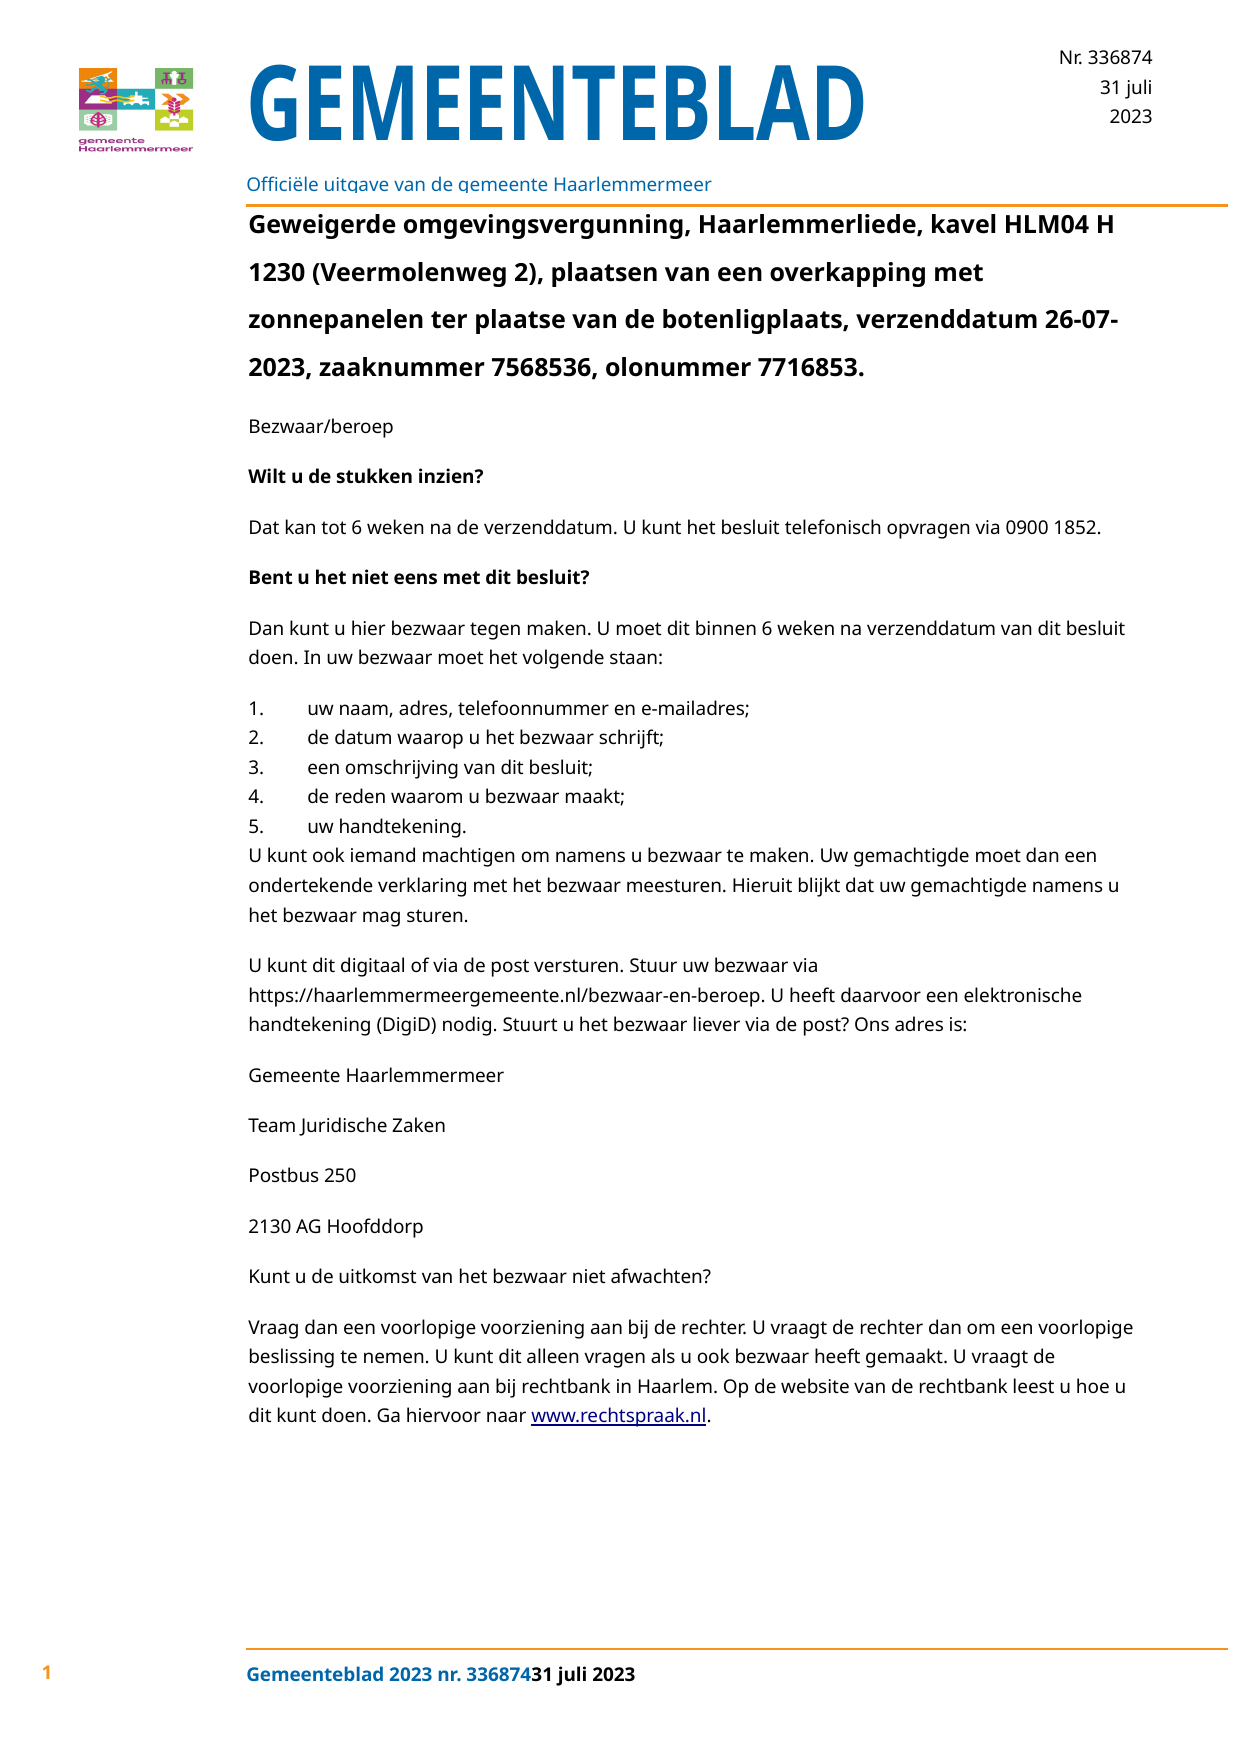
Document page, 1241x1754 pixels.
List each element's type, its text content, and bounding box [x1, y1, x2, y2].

list een omschrijving van dit besluit; [248, 754, 1152, 780]
text U kunt ook iemand machtigen om namens u bezwaar te maken. Uw gemachtigde moet dan een ondertekende verklaring met het bezwaar meesturen. Hieruit blijkt dat uw gemachtigde namens u het bezwaar mag sturen. [248, 843, 1152, 928]
text Postbus 250 [248, 1163, 1152, 1188]
text U kunt dit digitaal of via de post versturen. Stuur uw bezwaar via https://haarlemmermeergemeente.nl/bezwaar-en-beroep. U heeft daarvoor een elektronische handtekening (DigiD) nodig. Stuurt u het bezwaar liever via de post? Ons adres is: [248, 952, 1152, 1037]
text Geweigerde omgevingsvergunning, Haarlemmerliede, kavel HLM04 H 1230 (Veermolenweg 2), plaatsen van een overkapping met zonnepanelen ter plaatse van de botenligplaats, verzenddatum 26-07-2023, zaaknummer 7568536, olonummer 7716853. [248, 207, 1152, 384]
list uw naam, adres, telefoonnummer en e-mailadres; [248, 695, 1152, 721]
list de datum waarop u het bezwaar schrijft; [248, 724, 1152, 750]
text Vraag dan een voorlopige voorziening aan bij de rechter. U vraagt de rechter dan om een voorlopige beslissing te nemen. U kunt dit alleen vragen als u ook bezwaar heeft gemaakt. U vraagt de voorlopige voorziening aan bij rechtbank in Haarlem. Op de website van de rechtbank leest u hoe u dit kunt doen. Ga hiervoor naar www.rechtspraak.nl. [248, 1314, 1152, 1428]
text Gemeente Haarlemmermeer [248, 1062, 1152, 1088]
text Bezwaar/beroep [248, 413, 1152, 439]
text Kunt u de uitkomst van het bezwaar niet afwachten? [248, 1263, 1152, 1289]
text Bent u het niet eens met dit besluit? [248, 564, 1152, 590]
list uw handtekening. [248, 813, 1152, 839]
text Team Juridische Zaken [248, 1112, 1152, 1138]
text Dan kunt u hier bezwaar tegen maken. U moet dit binnen 6 weken na verzenddatum van dit besluit doen. In uw bezwaar moet het volgende staan: [248, 615, 1152, 670]
list de reden waarom u bezwaar maakt; [248, 783, 1152, 809]
text Wilt u de stukken inzien? [248, 463, 1152, 489]
text Dat kan tot 6 weken na de verzenddatum. U kunt het besluit telefonisch opvragen via 0900 1852. [248, 514, 1152, 540]
picture [41, 47, 231, 172]
text 2130 AG Hoofddorp [248, 1213, 1152, 1239]
